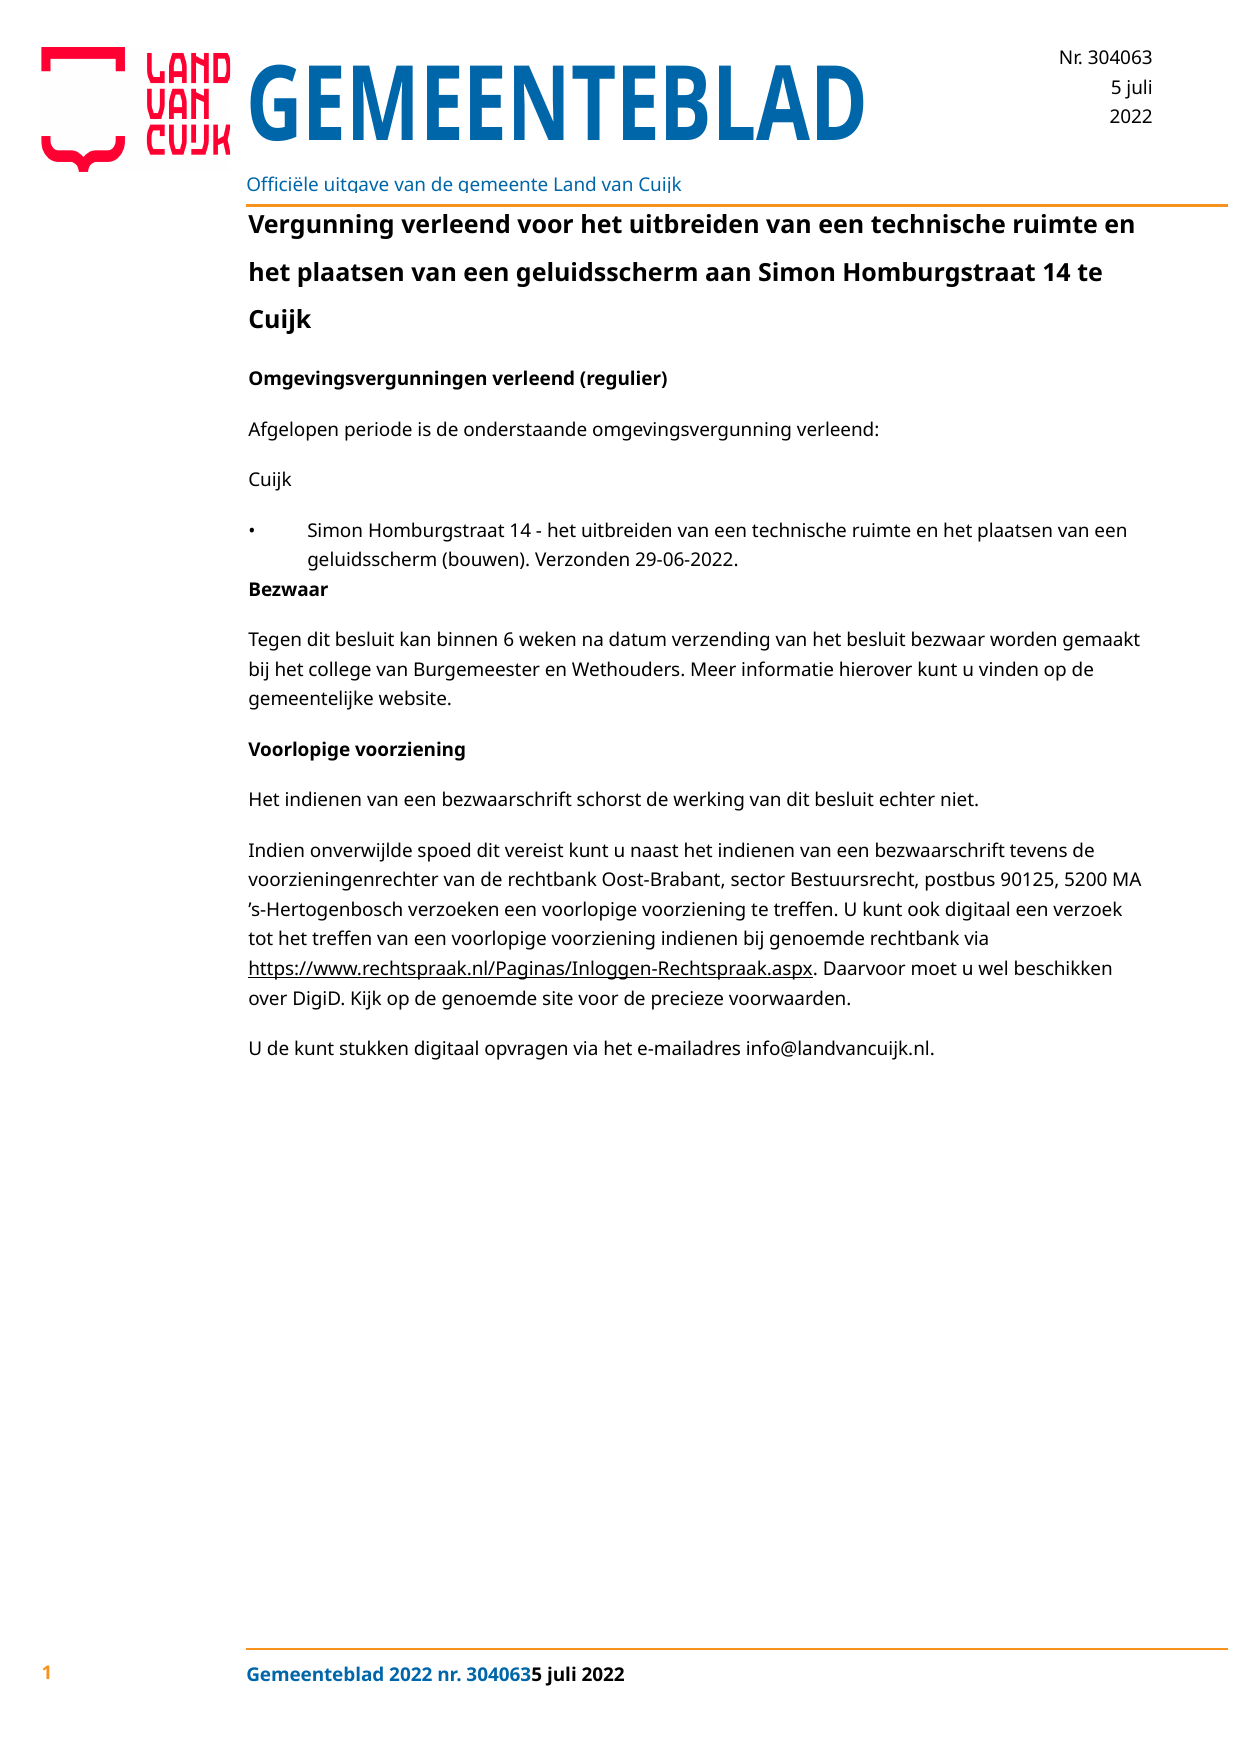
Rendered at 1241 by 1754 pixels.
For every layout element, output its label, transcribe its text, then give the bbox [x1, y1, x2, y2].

picture [41, 47, 231, 172]
text Cuijk [248, 466, 1152, 492]
text Bezwaar [248, 576, 1152, 602]
text Indien onverwijlde spoed dit vereist kunt u naast het indienen van een bezwaarschrift tevens de voorzieningenrechter van de rechtbank Oost-Brabant, sector Bestuursrecht, postbus 90125, 5200 MA ’s-Hertogenbosch verzoeken een voorlopige voorziening te treffen. U kunt ook digitaal een verzoek tot het treffen van een voorlopige voorziening indienen bij genoemde rechtbank via https://www.rechtspraak.nl/Paginas/Inloggen-Rechtspraak.aspx. Daarvoor moet u wel beschikken over DigiD. Kijk op de genoemde site voor de precieze voorwaarden. [248, 837, 1152, 1010]
text U de kunt stukken digitaal opvragen via het e-mailadres info@landvancuijk.nl. [248, 1035, 1152, 1061]
text Omgevingsvergunningen verleend (regulier) [248, 366, 1152, 391]
text Het indienen van een bezwaarschrift schorst de werking van dit besluit echter niet. [248, 786, 1152, 812]
list Simon Homburgstraat 14 - het uitbreiden van een technische ruimte en het plaatsen van een geluidsscherm (bouwen). Verzonden 29-06-2022. [248, 517, 1152, 572]
text Afgelopen periode is de onderstaande omgevingsvergunning verleend: [248, 416, 1152, 442]
text Tegen dit besluit kan binnen 6 weken na datum verzending van het besluit bezwaar worden gemaakt bij het college van Burgemeester en Wethouders. Meer informatie hierover kunt u vinden op de gemeentelijke website. [248, 626, 1152, 711]
text Voorlopige voorziening [248, 736, 1152, 762]
text Vergunning verleend voor het uitbreiden van een technische ruimte en het plaatsen van een geluidsscherm aan Simon Homburgstraat 14 te Cuijk [248, 207, 1152, 336]
